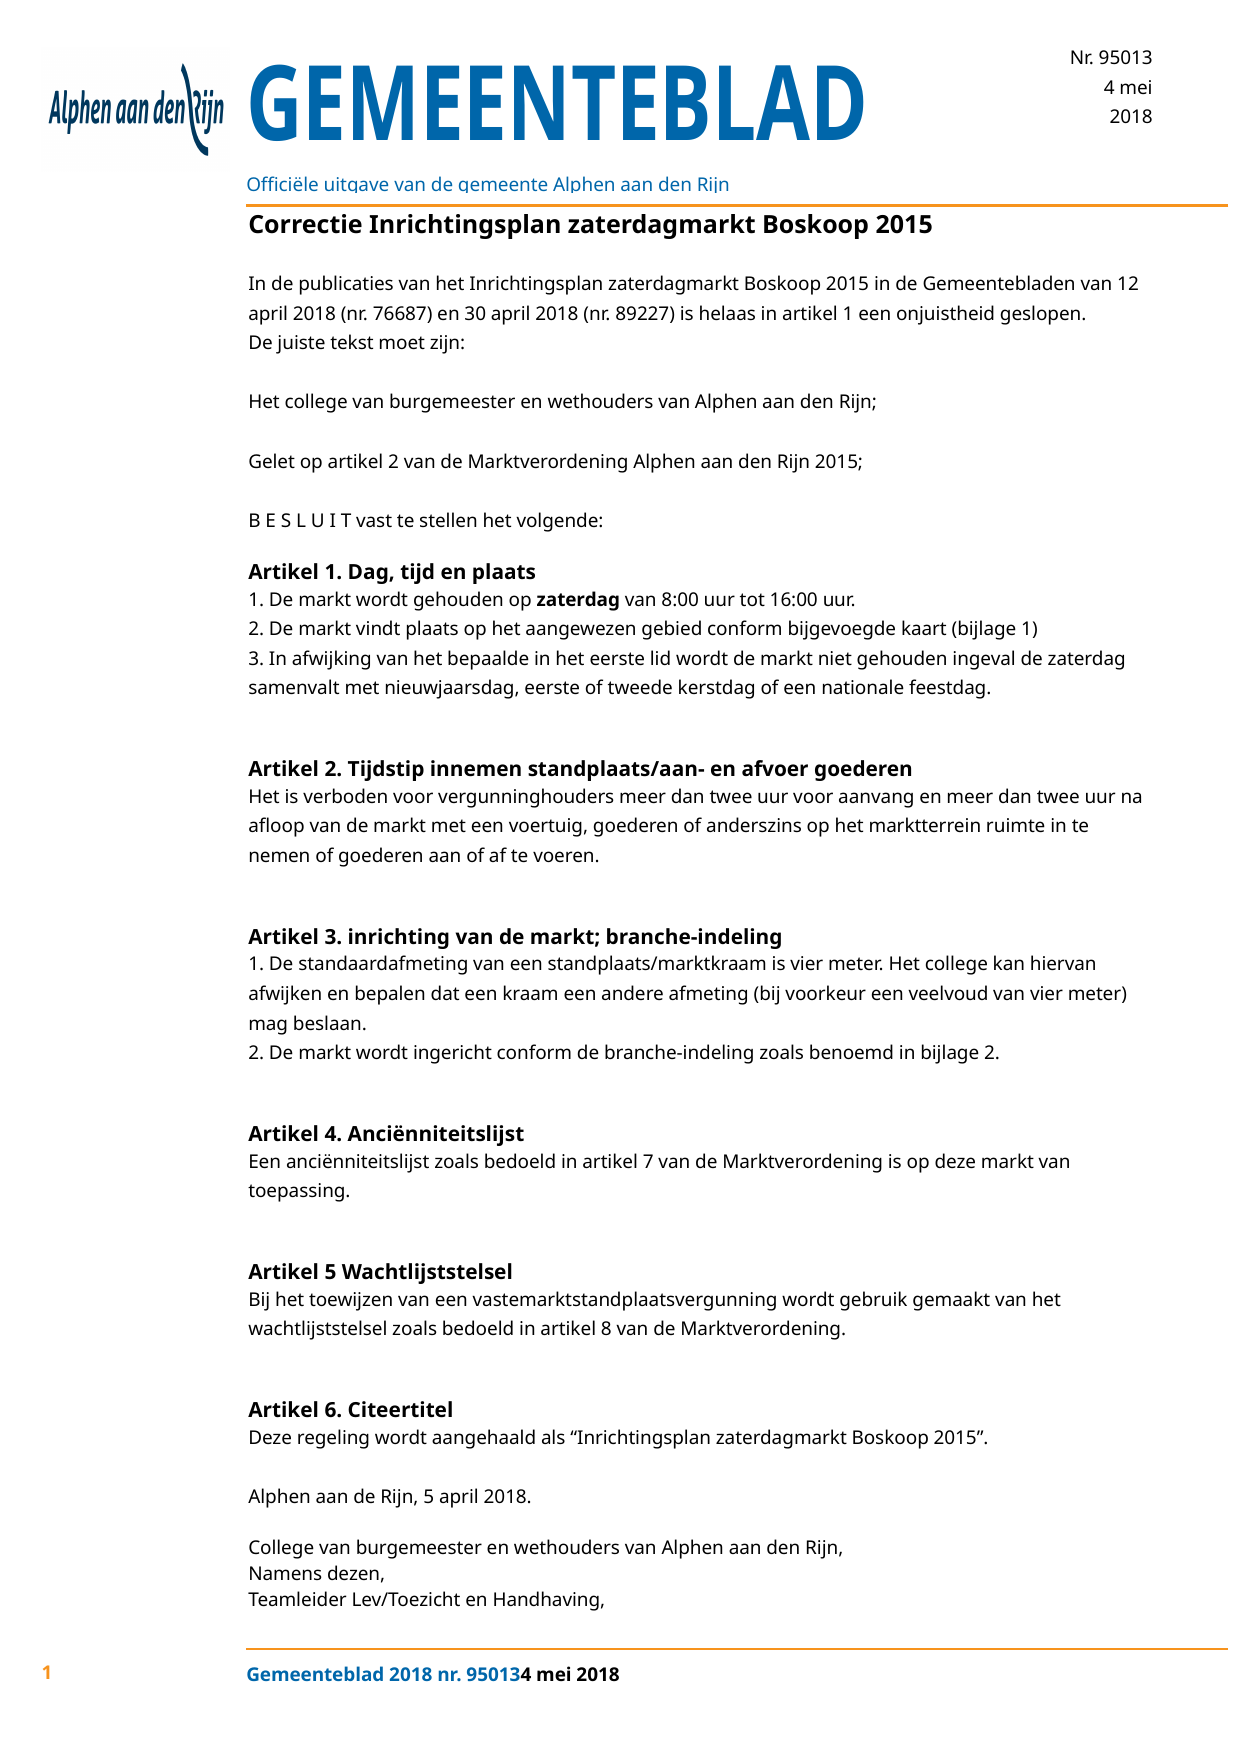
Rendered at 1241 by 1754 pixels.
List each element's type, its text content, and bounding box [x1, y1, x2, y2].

text Gelet op artikel 2 van de Marktverordening Alphen aan den Rijn 2015; [248, 448, 1152, 473]
text In de publicaties van het Inrichtingsplan zaterdagmarkt Boskoop 2015 in de Gemeentebladen van 12 april 2018 (nr. 76687) en 30 april 2018 (nr. 89227) is helaas in artikel 1 een onjuistheid geslopen. [248, 270, 1152, 326]
text 3. In afwijking van het bepaalde in het eerste lid wordt de markt niet gehouden ingeval de zaterdag samenvalt met nieuwjaarsdag, eerste of tweede kerstdag of een nationale feestdag. [248, 645, 1152, 700]
text Artikel 4. Anciënniteitslijst [248, 1119, 1152, 1148]
text Een anciënniteitslijst zoals bedoeld in artikel 7 van de Marktverordening is op deze markt van toepassing. [248, 1148, 1152, 1203]
text Het is verboden voor vergunninghouders meer dan twee uur voor aanvang en meer dan twee uur na afloop van de markt met een voertuig, goederen of anderszins op het marktterrein ruimte in te nemen of goederen aan of af te voeren. [248, 783, 1152, 868]
text Correctie Inrichtingsplan zaterdagmarkt Boskoop 2015 [248, 207, 1152, 241]
text Artikel 2. Tijdstip innemen standplaats/aan- en afvoer goederen [248, 754, 1152, 783]
text Teamleider Lev/Toezicht en Handhaving, [248, 1586, 1152, 1612]
text 2. De markt vindt plaats op het aangewezen gebied conform bijgevoegde kaart (bijlage 1) [248, 615, 1152, 641]
text De juiste tekst moet zijn: [248, 329, 1152, 355]
picture [41, 47, 231, 172]
text Alphen aan de Rijn, 5 april 2018. [248, 1483, 1152, 1509]
text 2. De markt wordt ingericht conform de branche-indeling zoals benoemd in bijlage 2. [248, 1039, 1152, 1065]
text College van burgemeester en wethouders van Alphen aan den Rijn, [248, 1534, 1152, 1560]
text 1. De standaardafmeting van een standplaats/marktkraam is vier meter. Het college kan hiervan afwijken en bepalen dat een kraam een andere afmeting (bij voorkeur een veelvoud van vier meter) mag beslaan. [248, 951, 1152, 1036]
text Namens dezen, [248, 1560, 1152, 1586]
text wachtlijststelsel zoals bedoeld in artikel 8 van de Marktverordening. [248, 1315, 1152, 1341]
text 1. De markt wordt gehouden op zaterdag van 8:00 uur tot 16:00 uur. [248, 586, 1152, 612]
text Artikel 1. Dag, tijd en plaats [248, 557, 1152, 586]
text Deze regeling wordt aangehaald als “Inrichtingsplan zaterdagmarkt Boskoop 2015”. [248, 1424, 1152, 1449]
text Artikel 5 Wachtlijststelsel [248, 1257, 1152, 1286]
text Artikel 3. inrichting van de markt; branche-indeling [248, 922, 1152, 951]
text Artikel 6. Citeertitel [248, 1395, 1152, 1424]
text Bij het toewijzen van een vastemarktstandplaatsvergunning wordt gebruik gemaakt van het [248, 1286, 1152, 1312]
text B E S L U I T vast te stellen het volgende: [248, 507, 1152, 533]
text Het college van burgemeester en wethouders van Alphen aan den Rijn; [248, 389, 1152, 414]
